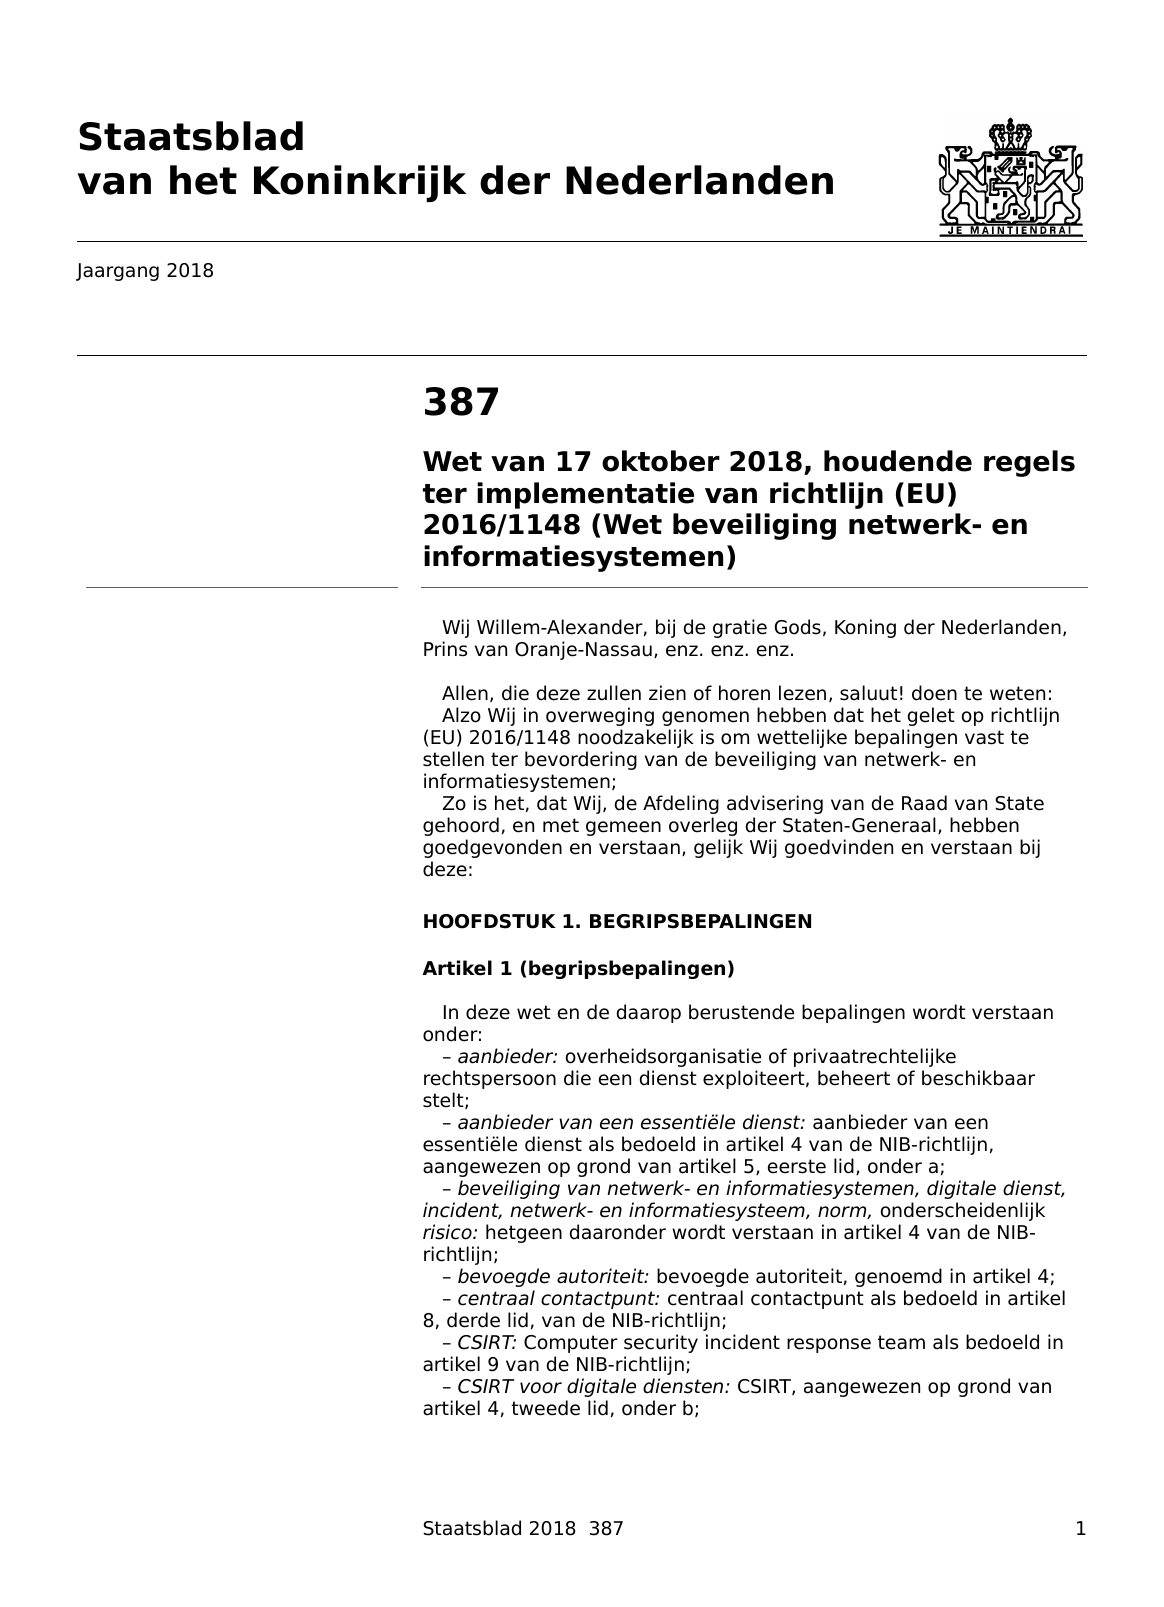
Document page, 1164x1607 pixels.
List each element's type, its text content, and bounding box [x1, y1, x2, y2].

text – aanbieder van een essentiële dienst: aanbieder van een essentiële dienst als bedoeld in artikel 4 van de NIB-richtlijn, aangewezen op grond van artikel 5, eerste lid, onder a; [422, 1112, 1087, 1178]
text – centraal contactpunt: centraal contactpunt als bedoeld in artikel 8, derde lid, van de NIB-richtlijn; [422, 1288, 1087, 1332]
table_header [886, 100, 1087, 241]
text – beveiliging van netwerk- en informatiesystemen, digitale dienst, incident, netwerk- en informatiesysteem, norm, onderscheidenlijk risico: hetgeen daaronder wordt verstaan in artikel 4 van de NIB-richtlijn; [422, 1178, 1087, 1266]
text Alzo Wij in overweging genomen hebben dat het gelet op richtlijn (EU) 2016/1148 noodzakelijk is om wettelijke bepalingen vast te stellen ter bevordering van de beveiliging van netwerk- en informatiesystemen; [422, 705, 1087, 793]
text – CSIRT: Computer security incident response team als bedoeld in artikel 9 van de NIB-richtlijn; [422, 1332, 1087, 1376]
text – aanbieder: overheidsorganisatie of privaatrechtelijke rechtspersoon die een dienst exploiteert, beheert of beschikbaar stelt; [422, 1046, 1087, 1112]
text Zo is het, dat Wij, de Afdeling advisering van de Raad van State gehoord, en met gemeen overleg der Staten-Generaal, hebben goedgevonden en verstaan, gelijk Wij goedvinden en verstaan bij deze: [422, 793, 1087, 881]
subtitle 387 [422, 381, 1087, 424]
text Wij Willem-Alexander, bij de gratie Gods, Koning der Nederlanden, Prins van Oranje-Nassau, enz. enz. enz. [422, 617, 1087, 661]
text Allen, die deze zullen zien of horen lezen, saluut! doen te weten: [422, 683, 1087, 705]
table_header Staatsblad van het Koninkrijk der Nederlanden [77, 100, 886, 241]
text Wet van 17 oktober 2018, houdende regels ter implementatie van richtlijn (EU) 2016/1148 (Wet beveiliging netwerk- en informatiesystemen) [422, 447, 1087, 573]
subtitle Artikel 1 (begripsbepalingen) [422, 958, 1087, 980]
picture [936, 115, 1087, 240]
text – CSIRT voor digitale diensten: CSIRT, aangewezen op grond van artikel 4, tweede lid, onder b; [422, 1376, 1087, 1420]
text In deze wet en de daarop berustende bepalingen wordt verstaan onder: [422, 1002, 1087, 1046]
subtitle HOOFDSTUK 1. BEGRIPSBEPALINGEN [422, 911, 1087, 933]
table_cell Jaargang 2018 [77, 242, 1087, 355]
text – bevoegde autoriteit: bevoegde autoriteit, genoemd in artikel 4; [422, 1266, 1087, 1288]
